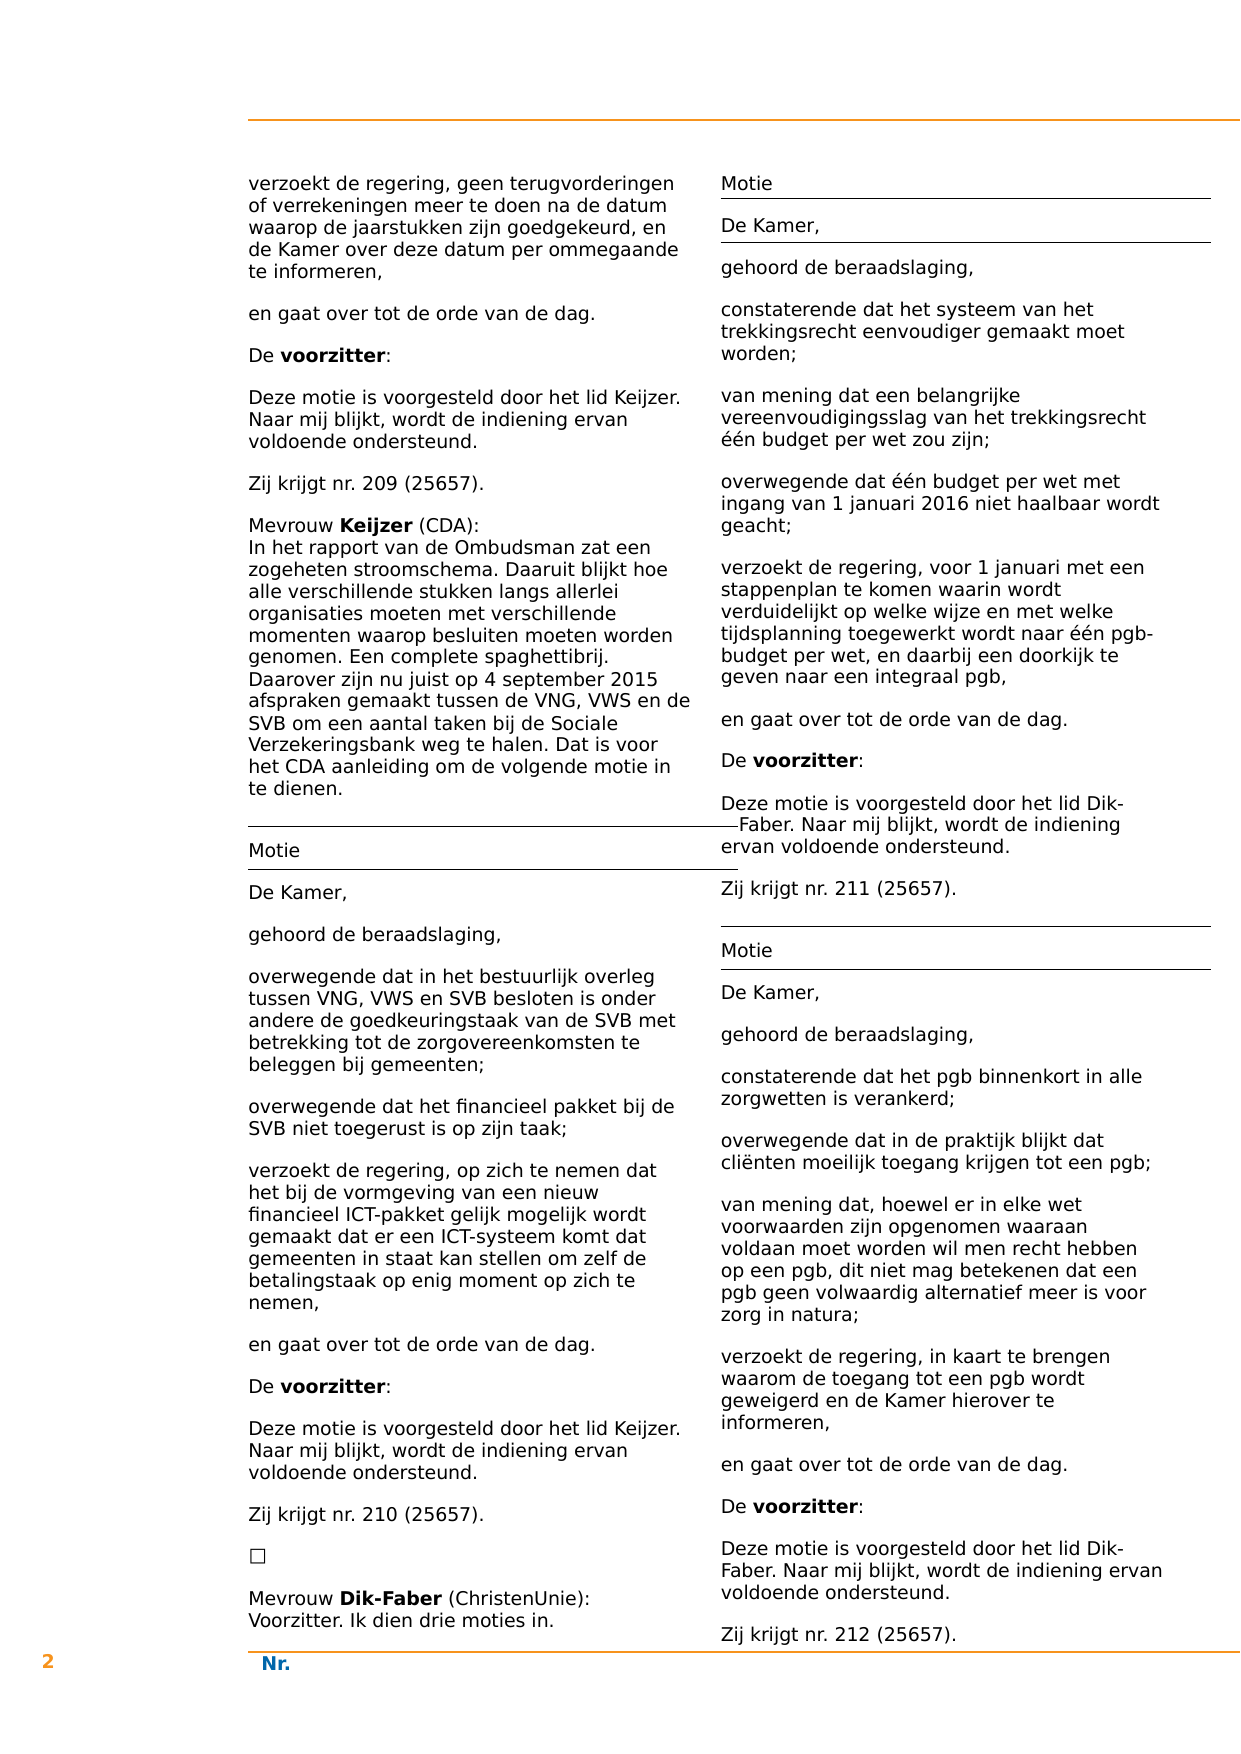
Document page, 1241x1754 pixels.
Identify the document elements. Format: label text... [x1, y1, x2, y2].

text Voorzitter. Ik dien drie moties in. [248, 1610, 691, 1632]
text verzoekt de regering, geen terugvorderingen of verrekeningen meer te doen na de datum waarop de jaarstukken zijn goedgekeurd, en de Kamer over deze datum per ommegaande te informeren, [248, 173, 691, 283]
text gehoord de beraadslaging, [721, 257, 1163, 279]
text Deze motie is voorgesteld door het lid Dik-Faber. Naar mij blijkt, wordt de indiening ervan voldoende ondersteund. [721, 1538, 1163, 1604]
text Mevrouw Keijzer (CDA): [248, 514, 691, 537]
text overwegende dat het financieel pakket bij de SVB niet toegerust is op zijn taak; [248, 1096, 691, 1140]
text Mevrouw Dik-Faber (ChristenUnie): [248, 1588, 691, 1610]
text en gaat over tot de orde van de dag. [248, 1334, 691, 1356]
text Motie [721, 940, 1163, 962]
text verzoekt de regering, voor 1 januari met een stappenplan te komen waarin wordt verduidelijkt op welke wijze en met welke tijdsplanning toegewerkt wordt naar één pgb-budget per wet, en daarbij een doorkijk te geven naar een integraal pgb, [721, 557, 1163, 688]
text constaterende dat het systeem van het trekkingsrecht eenvoudiger gemaakt moet worden; [721, 299, 1163, 365]
text Deze motie is voorgesteld door het lid Dik-Faber. Naar mij blijkt, wordt de indiening ervan voldoende ondersteund. [721, 792, 1163, 858]
text Zij krijgt nr. 212 (25657). [721, 1624, 1163, 1646]
text De Kamer, [721, 982, 1163, 1004]
text De voorzitter: [721, 1496, 1163, 1518]
text verzoekt de regering, in kaart te brengen waarom de toegang tot een pgb wordt geweigerd en de Kamer hierover te informeren, [721, 1346, 1163, 1434]
text van mening dat, hoewel er in elke wet voorwaarden zijn opgenomen waaraan voldaan moet worden wil men recht hebben op een pgb, dit niet mag betekenen dat een pgb geen volwaardig alternatief meer is voor zorg in natura; [721, 1194, 1163, 1326]
text en gaat over tot de orde van de dag. [721, 1454, 1163, 1476]
text Zij krijgt nr. 211 (25657). [721, 878, 1163, 900]
text gehoord de beraadslaging, [721, 1024, 1163, 1046]
text De Kamer, [721, 215, 1163, 237]
text Deze motie is voorgesteld door het lid Keijzer. Naar mij blijkt, wordt de indiening ervan voldoende ondersteund. [248, 1418, 691, 1484]
text Zij krijgt nr. 210 (25657). [248, 1504, 691, 1526]
text ⬜ [248, 1546, 691, 1568]
text De voorzitter: [248, 345, 691, 367]
text Zij krijgt nr. 209 (25657). [248, 473, 691, 494]
text overwegende dat in de praktijk blijkt dat cliënten moeilijk toegang krijgen tot een pgb; [721, 1130, 1163, 1174]
text overwegende dat één budget per wet met ingang van 1 januari 2016 niet haalbaar wordt geacht; [721, 471, 1163, 537]
text De Kamer, [248, 882, 691, 904]
text verzoekt de regering, op zich te nemen dat het bij de vormgeving van een nieuw financieel ICT-pakket gelijk mogelijk wordt gemaakt dat er een ICT-systeem komt dat gemeenten in staat kan stellen om zelf de betalingstaak op enig moment op zich te nemen, [248, 1160, 691, 1314]
text Deze motie is voorgesteld door het lid Keijzer. Naar mij blijkt, wordt de indiening ervan voldoende ondersteund. [248, 387, 691, 453]
text overwegende dat in het bestuurlijk overleg tussen VNG, VWS en SVB besloten is onder andere de goedkeuringstaak van de SVB met betrekking tot de zorgovereenkomsten te beleggen bij gemeenten; [248, 966, 691, 1076]
text De voorzitter: [721, 750, 1163, 772]
text en gaat over tot de orde van de dag. [248, 303, 691, 325]
text van mening dat een belangrijke vereenvoudigingsslag van het trekkingsrecht één budget per wet zou zijn; [721, 385, 1163, 451]
text Motie [248, 840, 691, 862]
text gehoord de beraadslaging, [248, 924, 691, 946]
text constaterende dat het pgb binnenkort in alle zorgwetten is verankerd; [721, 1066, 1163, 1110]
text De voorzitter: [248, 1376, 691, 1398]
text Motie [721, 173, 1163, 195]
text In het rapport van de Ombudsman zat een zogeheten stroomschema. Daaruit blijkt hoe alle verschillende stukken langs allerlei organisaties moeten met verschillende momenten waarop besluiten moeten worden genomen. Een complete spaghettibrij. Daarover zijn nu juist op 4 september 2015 afspraken gemaakt tussen de VNG, VWS en de SVB om een aantal taken bij de Sociale Verzekeringsbank weg te halen. Dat is voor het CDA aanleiding om de volgende motie in te dienen. [248, 537, 691, 800]
text en gaat over tot de orde van de dag. [721, 708, 1163, 730]
